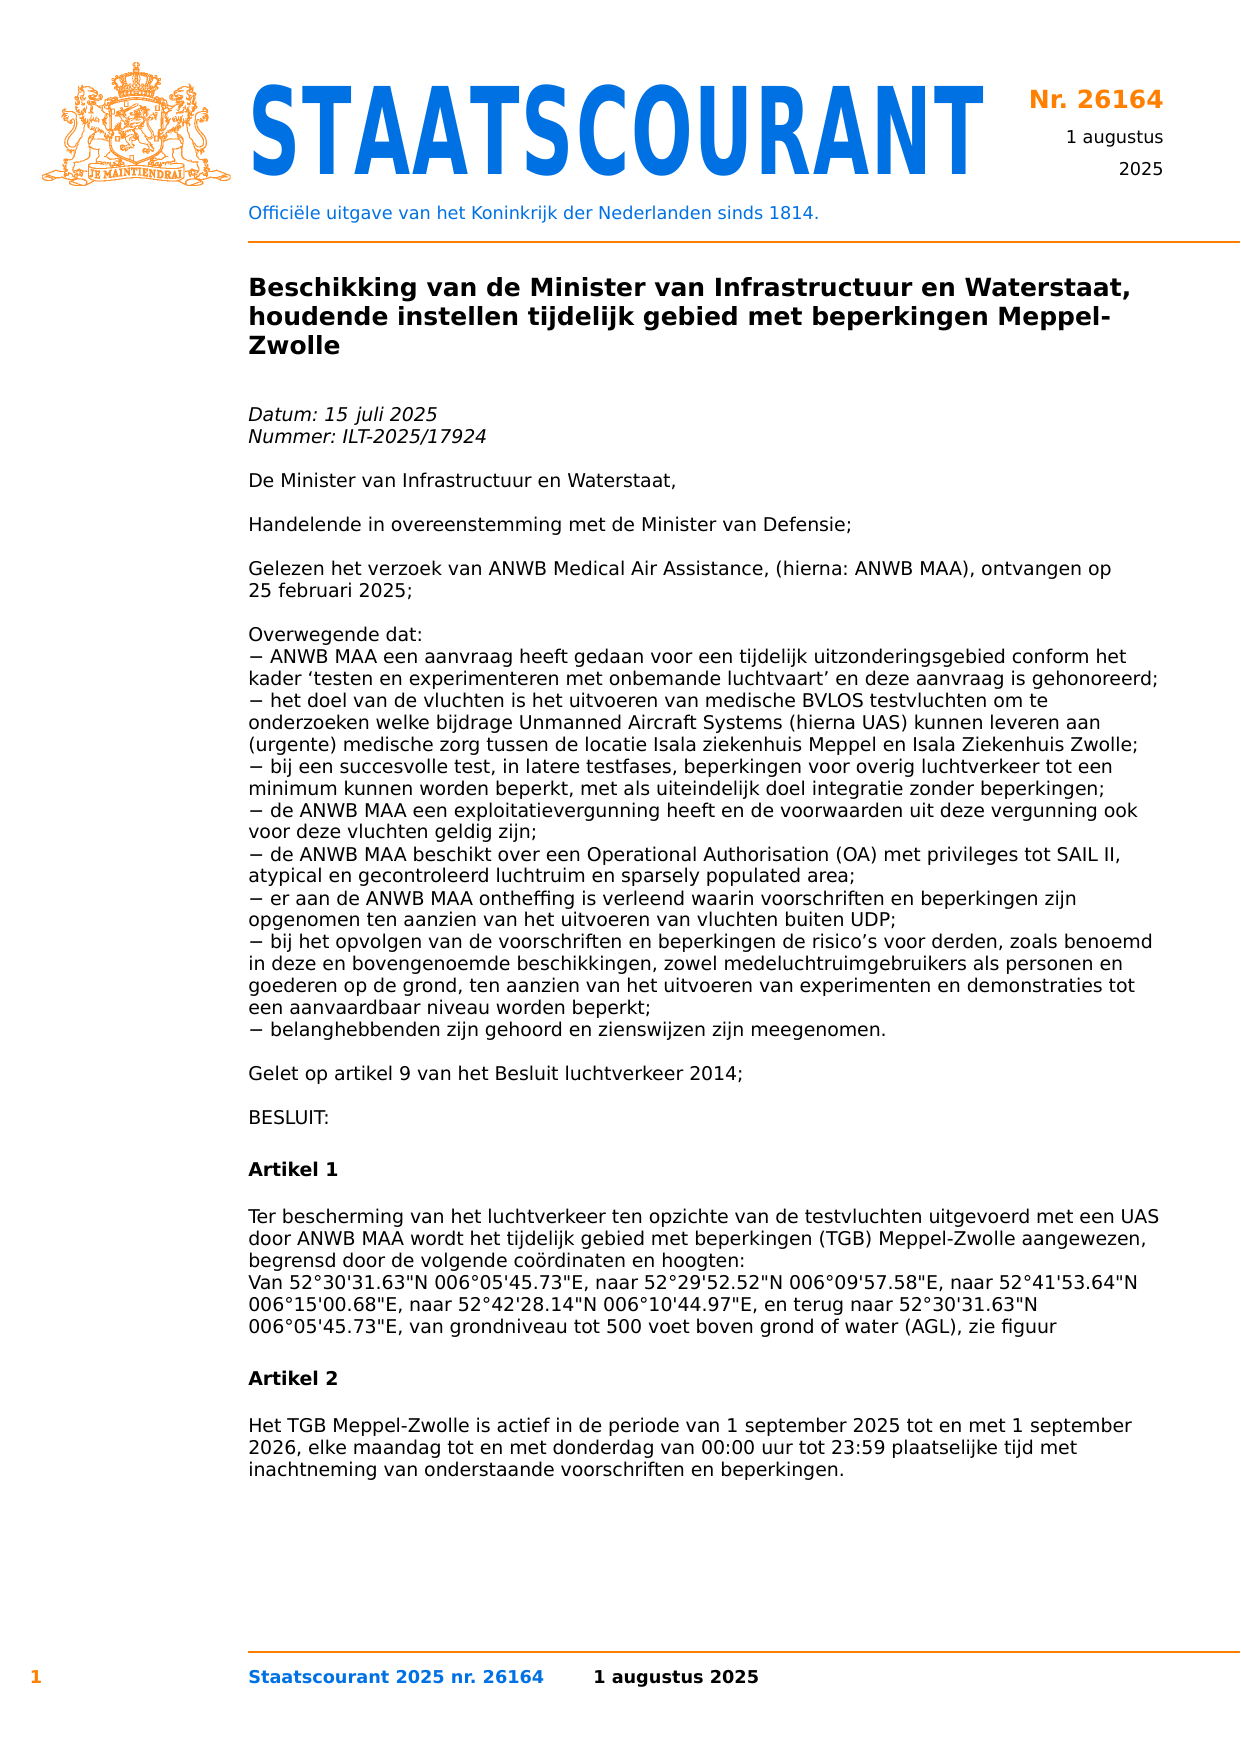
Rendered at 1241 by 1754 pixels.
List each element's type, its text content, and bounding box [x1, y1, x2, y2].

text − bij een succesvolle test, in latere testfases, beperkingen voor overig luchtverkeer tot een minimum kunnen worden beperkt, met als uiteindelijk doel integratie zonder beperkingen; [248, 756, 1163, 799]
text − belanghebbenden zijn gehoord en zienswijzen zijn meegenomen. [248, 1019, 1163, 1041]
table_header STAATSCOURANT [248, 62, 998, 203]
text Het TGB Meppel-Zwolle is actief in de periode van 1 september 2025 tot en met 1 september 2026, elke maandag tot en met donderdag van 00:00 uur tot 23:59 plaatselijke tijd met inachtneming van onderstaande voorschriften en beperkingen. [248, 1415, 1163, 1481]
subtitle Beschikking van de Minister van Infrastructuur en Waterstaat, houdende instellen tijdelijk gebied met beperkingen Meppel-Zwolle [248, 273, 1163, 361]
text Gelezen het verzoek van ANWB Medical Air Assistance, (hierna: ANWB MAA), ontvangen op 25 februari 2025; [248, 558, 1163, 602]
text Datum: 15 juli 2025 [248, 404, 1163, 426]
text − er aan de ANWB MAA ontheffing is verleend waarin voorschriften en beperkingen zijn opgenomen ten aanzien van het uitvoeren van vluchten buiten UDP; [248, 887, 1163, 931]
table_cell 2025 [998, 153, 1240, 203]
text Van 52°30'31.63"N 006°05'45.73"E, naar 52°29'52.52"N 006°09'57.58"E, naar 52°41'53.64"N 006°15'00.68"E, naar 52°42'28.14"N 006°10'44.97"E, en terug naar 52°30'31.63"N 006°05'45.73"E, van grondniveau tot 500 voet boven grond of water (AGL), zie figuur [248, 1272, 1163, 1338]
text − bij het opvolgen van de voorschriften en beperkingen de risico’s voor derden, zoals benoemd in deze en bovengenoemde beschikkingen, zowel medeluchtruimgebruikers als personen en goederen op de grond, ten aanzien van het uitvoeren van experimenten en demonstraties tot een aanvaardbaar niveau worden beperkt; [248, 931, 1163, 1019]
table_header [25, 62, 248, 241]
subtitle Artikel 2 [248, 1368, 1163, 1390]
text De Minister van Infrastructuur en Waterstaat, [248, 470, 1163, 492]
text Overwegende dat: [248, 624, 1163, 646]
text − de ANWB MAA een exploitatievergunning heeft en de voorwaarden uit deze vergunning ook voor deze vluchten geldig zijn; [248, 799, 1163, 843]
subtitle Artikel 1 [248, 1159, 1163, 1181]
text Nummer: ILT-2025/17924 [248, 426, 1163, 448]
table_header Nr. 26164 [998, 62, 1240, 121]
text Handelende in overeenstemming met de Minister van Defensie; [248, 514, 1163, 536]
text − de ANWB MAA beschikt over een Operational Authorisation (OA) met privileges tot SAIL II, atypical en gecontroleerd luchtruim en sparsely populated area; [248, 843, 1163, 887]
text − ANWB MAA een aanvraag heeft gedaan voor een tijdelijk uitzonderingsgebied conform het kader ‘testen en experimenteren met onbemande luchtvaart’ en deze aanvraag is gehonoreerd; [248, 646, 1163, 689]
picture [41, 62, 231, 186]
table_cell Officiële uitgave van het Koninkrijk der Nederlanden sinds 1814. [248, 203, 1240, 241]
text − het doel van de vluchten is het uitvoeren van medische BVLOS testvluchten om te onderzoeken welke bijdrage Unmanned Aircraft Systems (hierna UAS) kunnen leveren aan (urgente) medische zorg tussen de locatie Isala ziekenhuis Meppel en Isala Ziekenhuis Zwolle; [248, 689, 1163, 756]
text BESLUIT: [248, 1107, 1163, 1129]
text Ter bescherming van het luchtverkeer ten opzichte van de testvluchten uitgevoerd met een UAS door ANWB MAA wordt het tijdelijk gebied met beperkingen (TGB) Meppel-Zwolle aangewezen, begrensd door de volgende coördinaten en hoogten: [248, 1206, 1163, 1272]
text Gelet op artikel 9 van het Besluit luchtverkeer 2014; [248, 1063, 1163, 1085]
table_cell 1 augustus [998, 121, 1240, 153]
